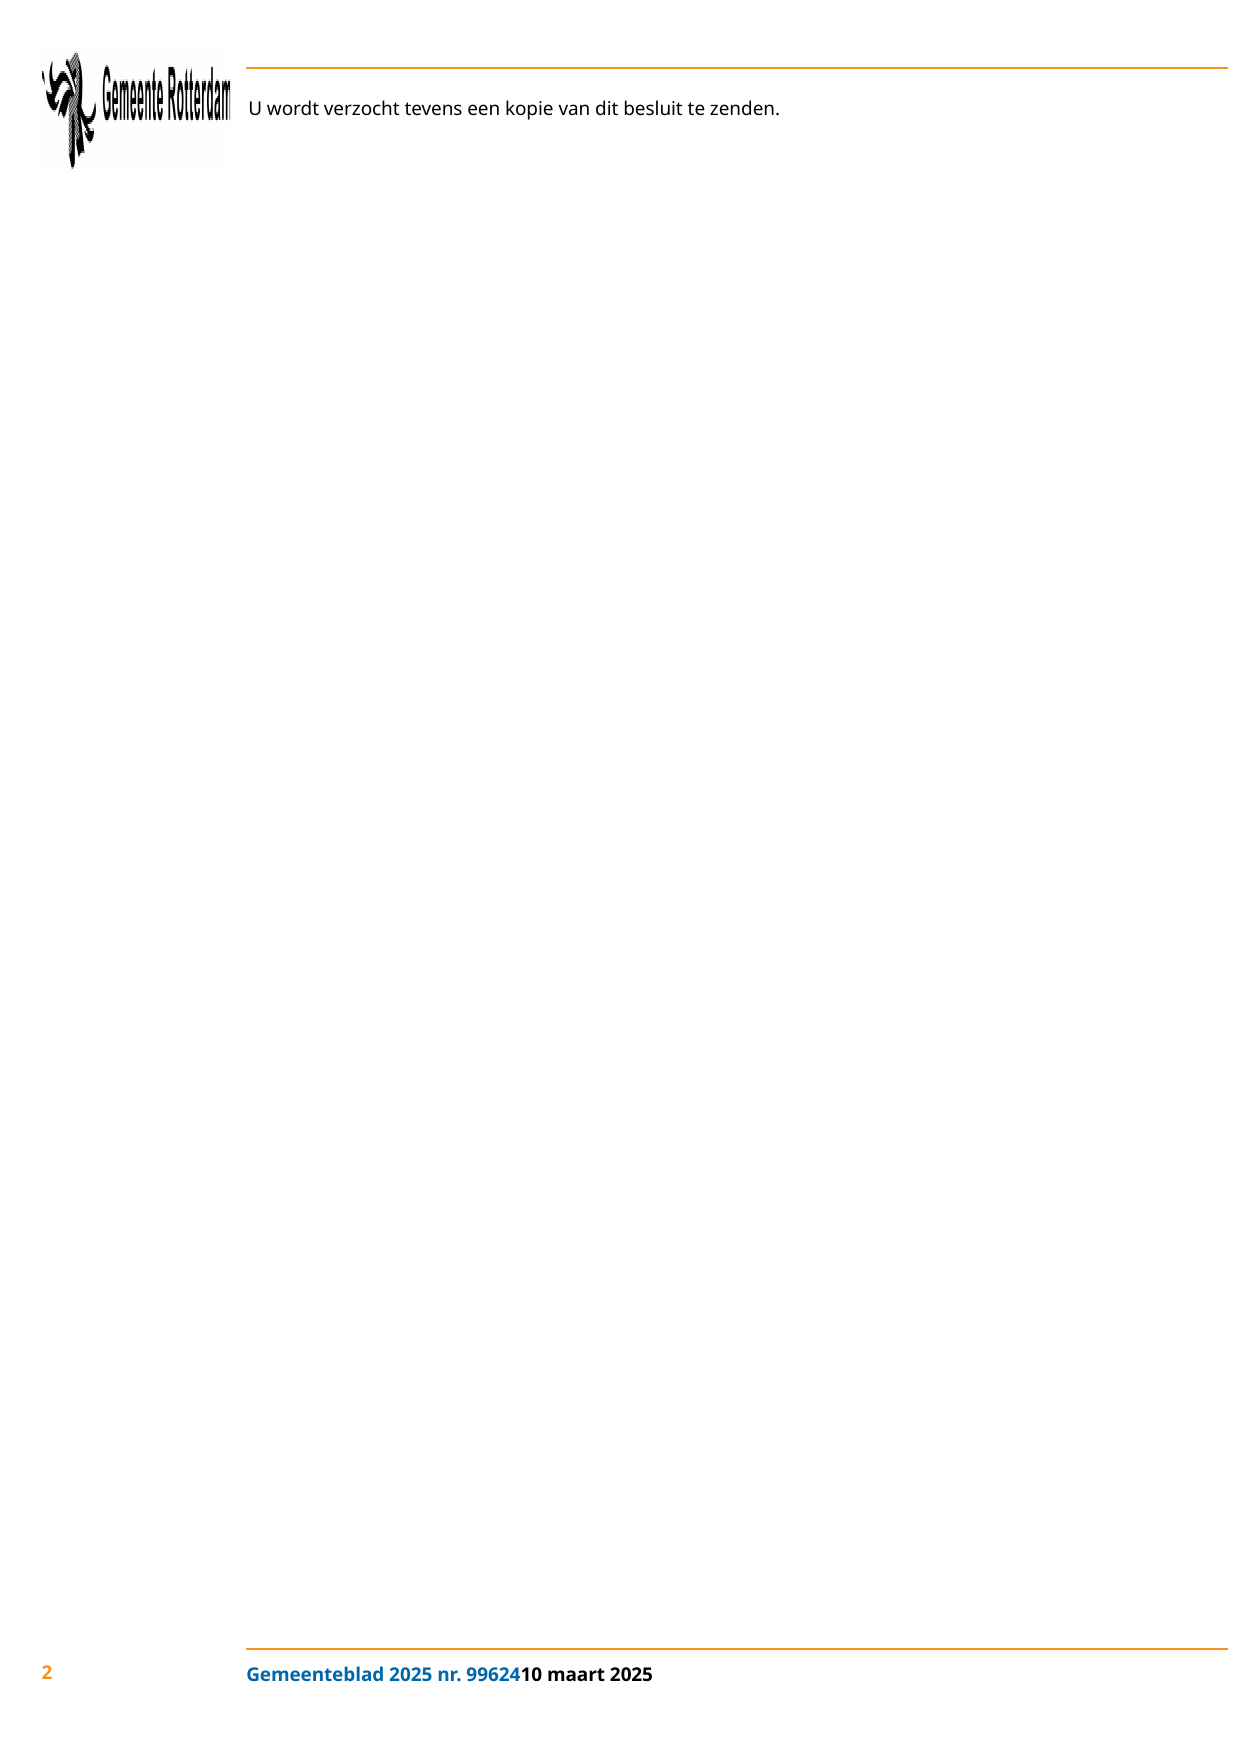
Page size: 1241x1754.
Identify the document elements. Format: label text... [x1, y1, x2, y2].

picture [41, 47, 231, 172]
text U wordt verzocht tevens een kopie van dit besluit te zenden. [248, 95, 1152, 121]
